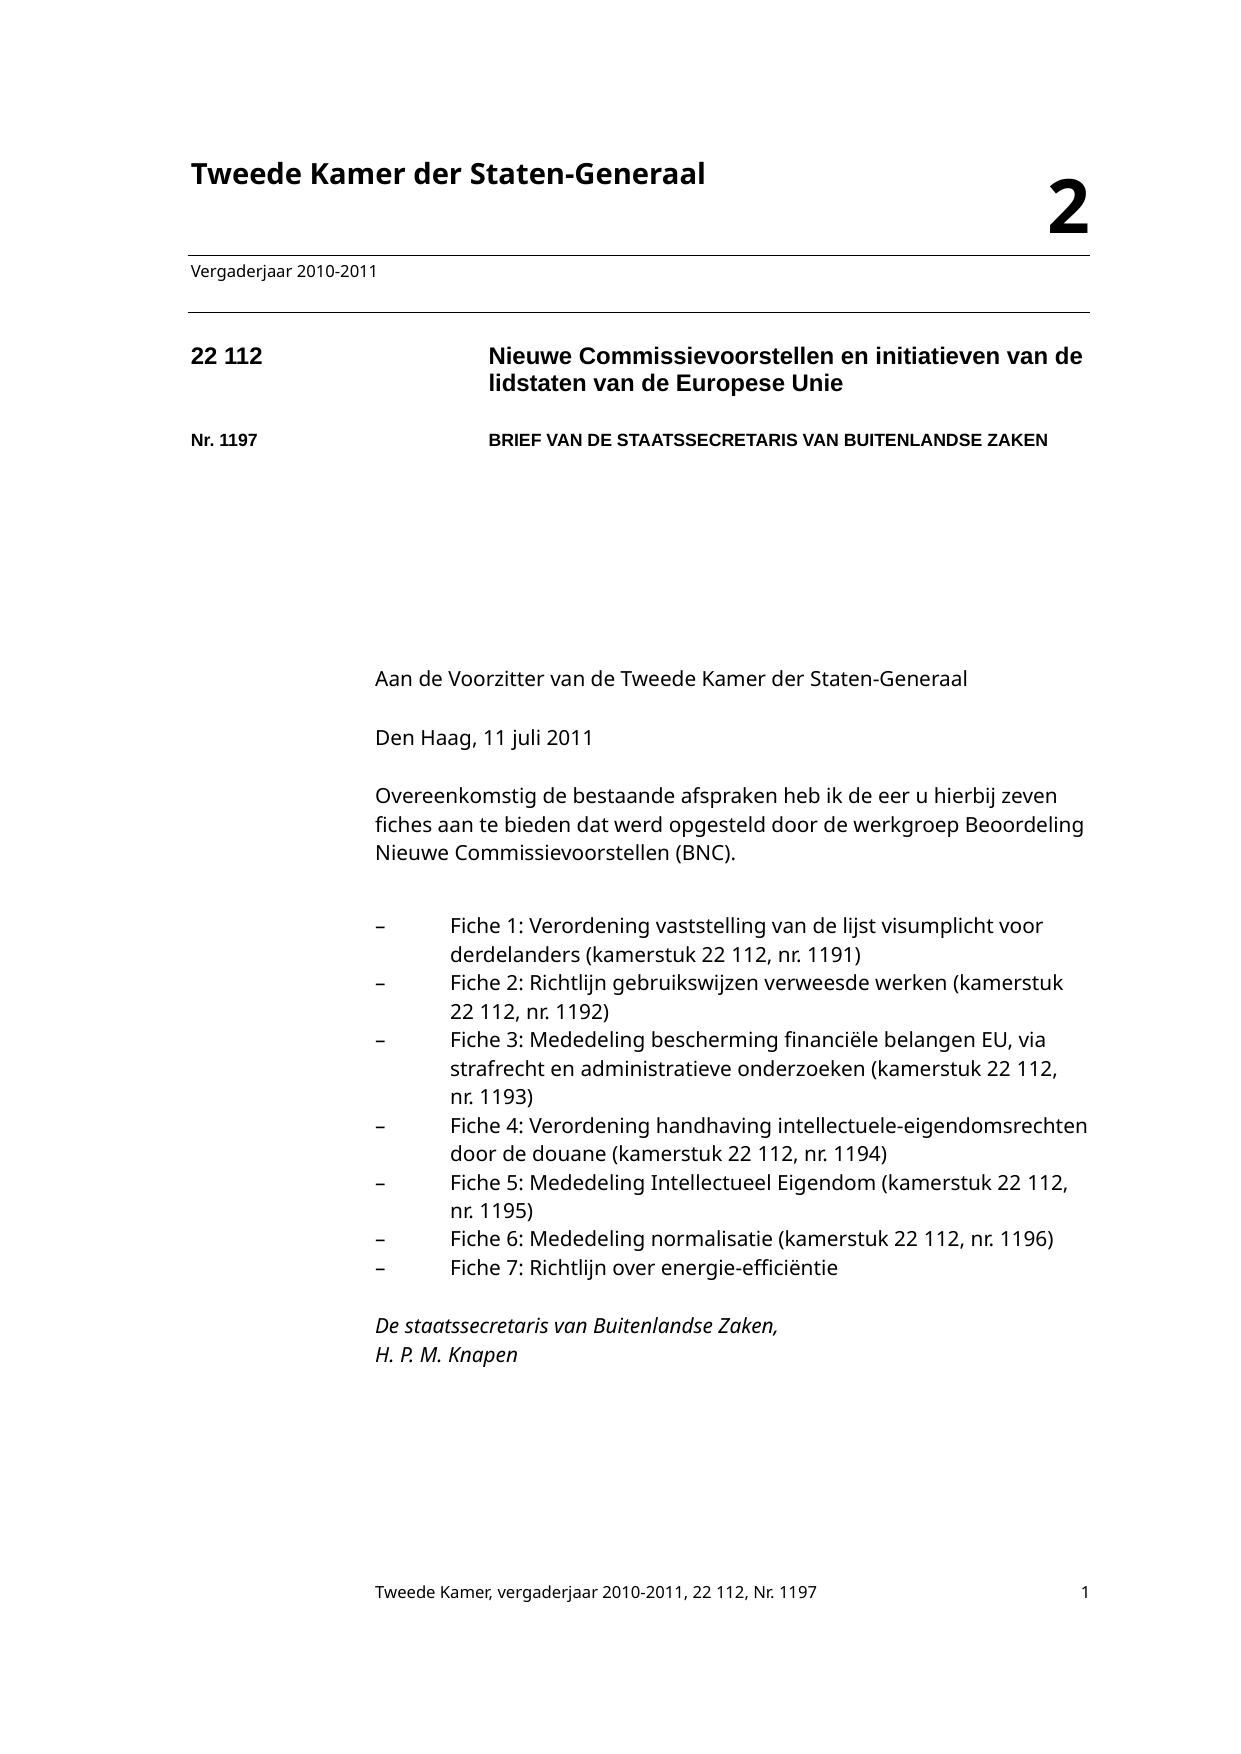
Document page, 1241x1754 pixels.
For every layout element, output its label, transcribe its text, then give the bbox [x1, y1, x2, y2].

list Fiche 4: Verordening handhaving intellectuele-eigendomsrechten door de douane (kamerstuk 22 112, nr. 1194) [375, 1111, 1090, 1168]
text Overeenkomstig de bestaande afspraken heb ik de eer u hierbij zeven fiches aan te bieden dat werd opgesteld door de werkgroep Beoordeling Nieuwe Commissievoorstellen (BNC). [375, 781, 1090, 867]
table_cell Nr. 1197 [188, 427, 485, 546]
list Fiche 5: Mededeling Intellectueel Eigendom (kamerstuk 22 112, nr. 1195) [375, 1168, 1090, 1224]
list Fiche 6: Mededeling normalisatie (kamerstuk 22 112, nr. 1196) [375, 1224, 1090, 1253]
table_cell Nieuwe Commissievoorstellen en initiatieven van de lidstaten van de Europese Unie [485, 339, 1090, 427]
list Fiche 1: Verordening vaststelling van de lijst visumplicht voor derdelanders (kamerstuk 22 112, nr. 1191) [375, 912, 1090, 968]
list Fiche 7: Richtlijn over energie-efficiëntie [375, 1253, 1090, 1281]
text Den Haag, 11 juli 2011 [375, 723, 1090, 751]
text Aan de Voorzitter van de Tweede Kamer der Staten-Generaal [375, 664, 1090, 693]
table_header Tweede Kamer der Staten-Generaal [188, 150, 909, 255]
table_cell [188, 313, 485, 339]
table_header 2 [910, 150, 1090, 255]
table_cell Vergaderjaar 2010-2011 [188, 256, 485, 312]
text De staatssecretaris van Buitenlandse Zaken, [375, 1311, 1090, 1340]
list Fiche 2: Richtlijn gebruikswijzen verweesde werken (kamerstuk 22 112, nr. 1192) [375, 968, 1090, 1025]
text H. P. M. Knapen [375, 1340, 1090, 1368]
table_cell [485, 256, 1090, 312]
list Fiche 3: Mededeling bescherming financiële belangen EU, via strafrecht en administratieve onderzoeken (kamerstuk 22 112, nr. 1193) [375, 1025, 1090, 1111]
table_cell 22 112 [188, 339, 485, 427]
table_cell BRIEF VAN DE STAATSSECRETARIS VAN BUITENLANDSE ZAKEN [485, 427, 1090, 546]
table_cell [485, 313, 1090, 339]
